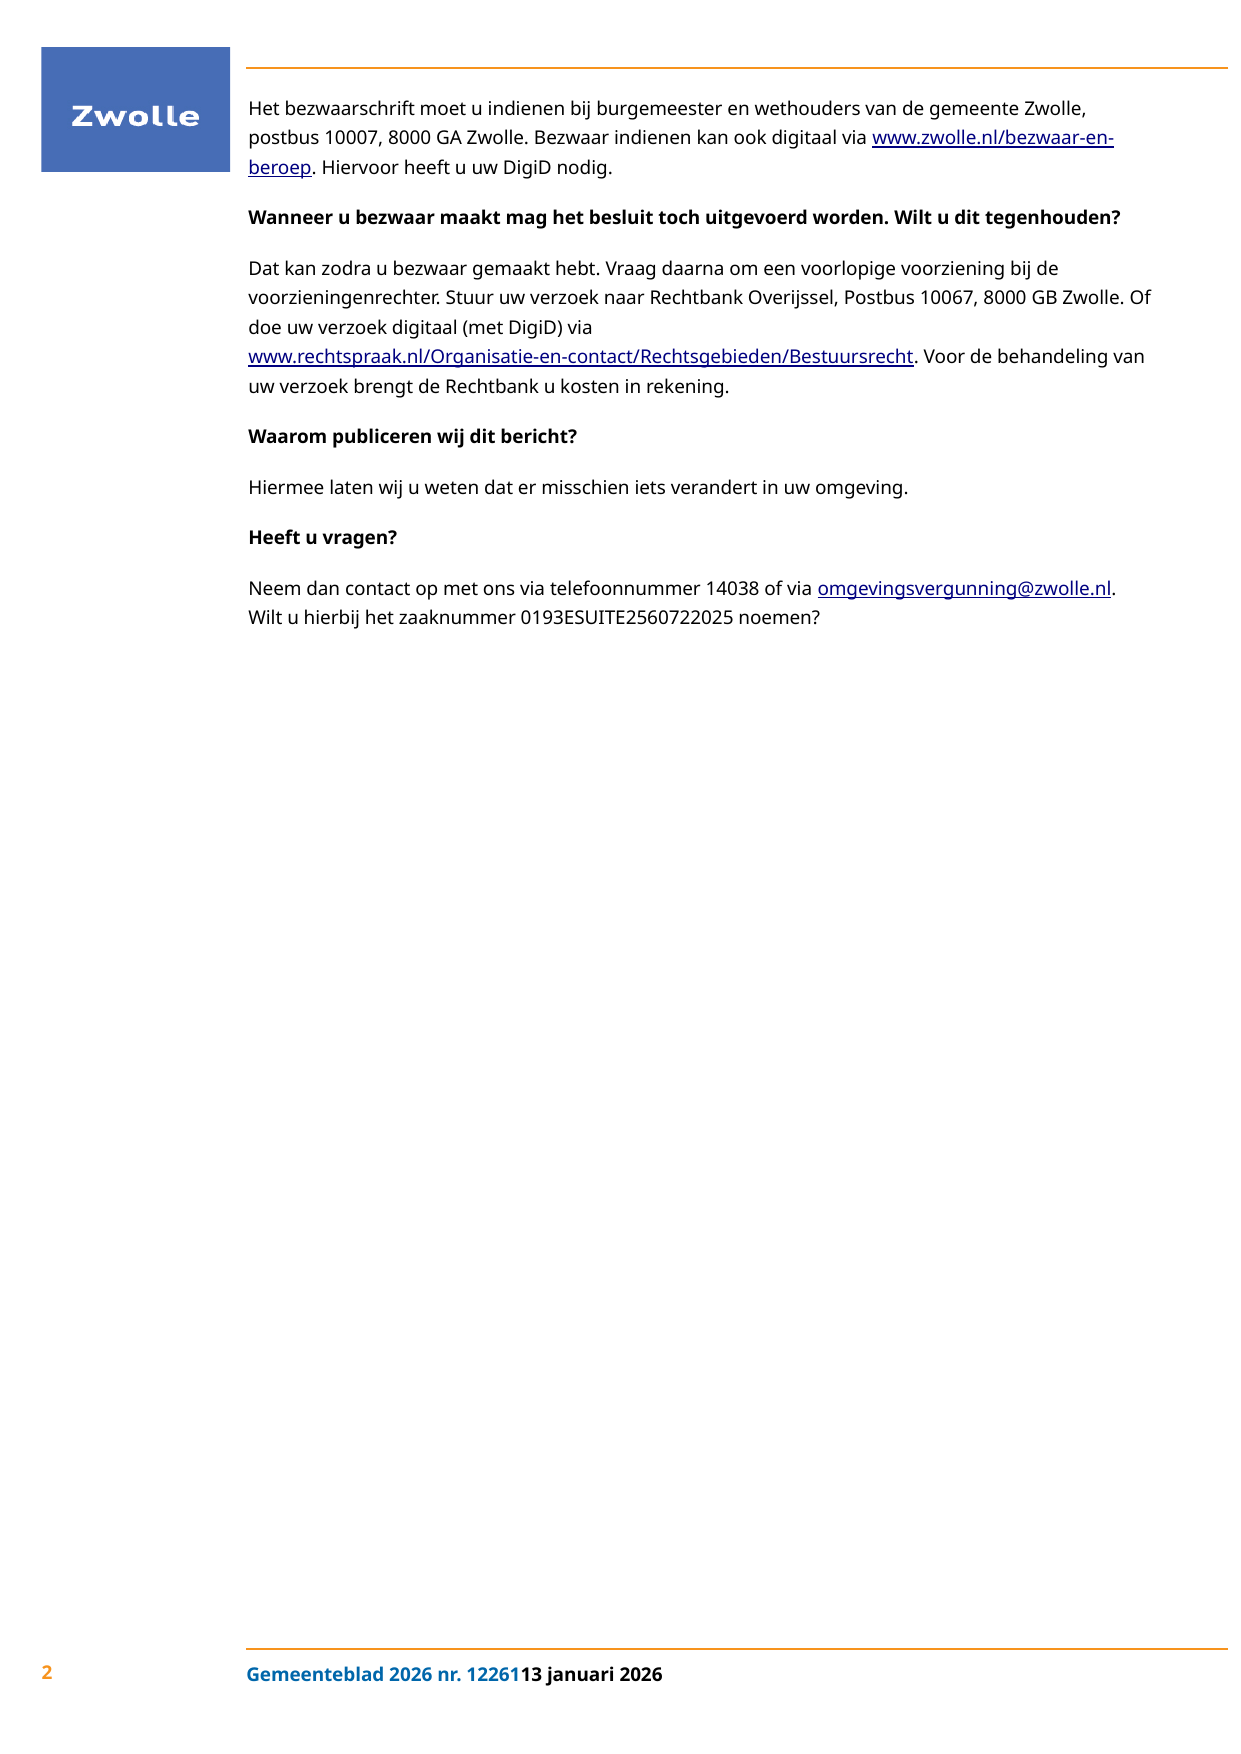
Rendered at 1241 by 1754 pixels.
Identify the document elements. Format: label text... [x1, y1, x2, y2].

text Hiermee laten wij u weten dat er misschien iets verandert in uw omgeving. [248, 474, 1152, 500]
text Dat kan zodra u bezwaar gemaakt hebt. Vraag daarna om een voorlopige voorziening bij de voorzieningenrechter. Stuur uw verzoek naar Rechtbank Overijssel, Postbus 10067, 8000 GB Zwolle. Of doe uw verzoek digitaal (met DigiD) via www.rechtspraak.nl/Organisatie-en-contact/Rechtsgebieden/Bestuursrecht. Voor de behandeling van uw verzoek brengt de Rechtbank u kosten in rekening. [248, 255, 1152, 399]
picture [41, 47, 231, 172]
text Heeft u vragen? [248, 524, 1152, 550]
text Het bezwaarschrift moet u indienen bij burgemeester en wethouders van de gemeente Zwolle, postbus 10007, 8000 GA Zwolle. Bezwaar indienen kan ook digitaal via www.zwolle.nl/bezwaar-en-beroep. Hiervoor heeft u uw DigiD nodig. [248, 95, 1152, 180]
text Waarom publiceren wij dit bericht? [248, 423, 1152, 449]
text Neem dan contact op met ons via telefoonnummer 14038 of via omgevingsvergunning@zwolle.nl. Wilt u hierbij het zaaknummer 0193ESUITE2560722025 noemen? [248, 575, 1152, 630]
text Wanneer u bezwaar maakt mag het besluit toch uitgevoerd worden. Wilt u dit tegenhouden? [248, 204, 1152, 230]
